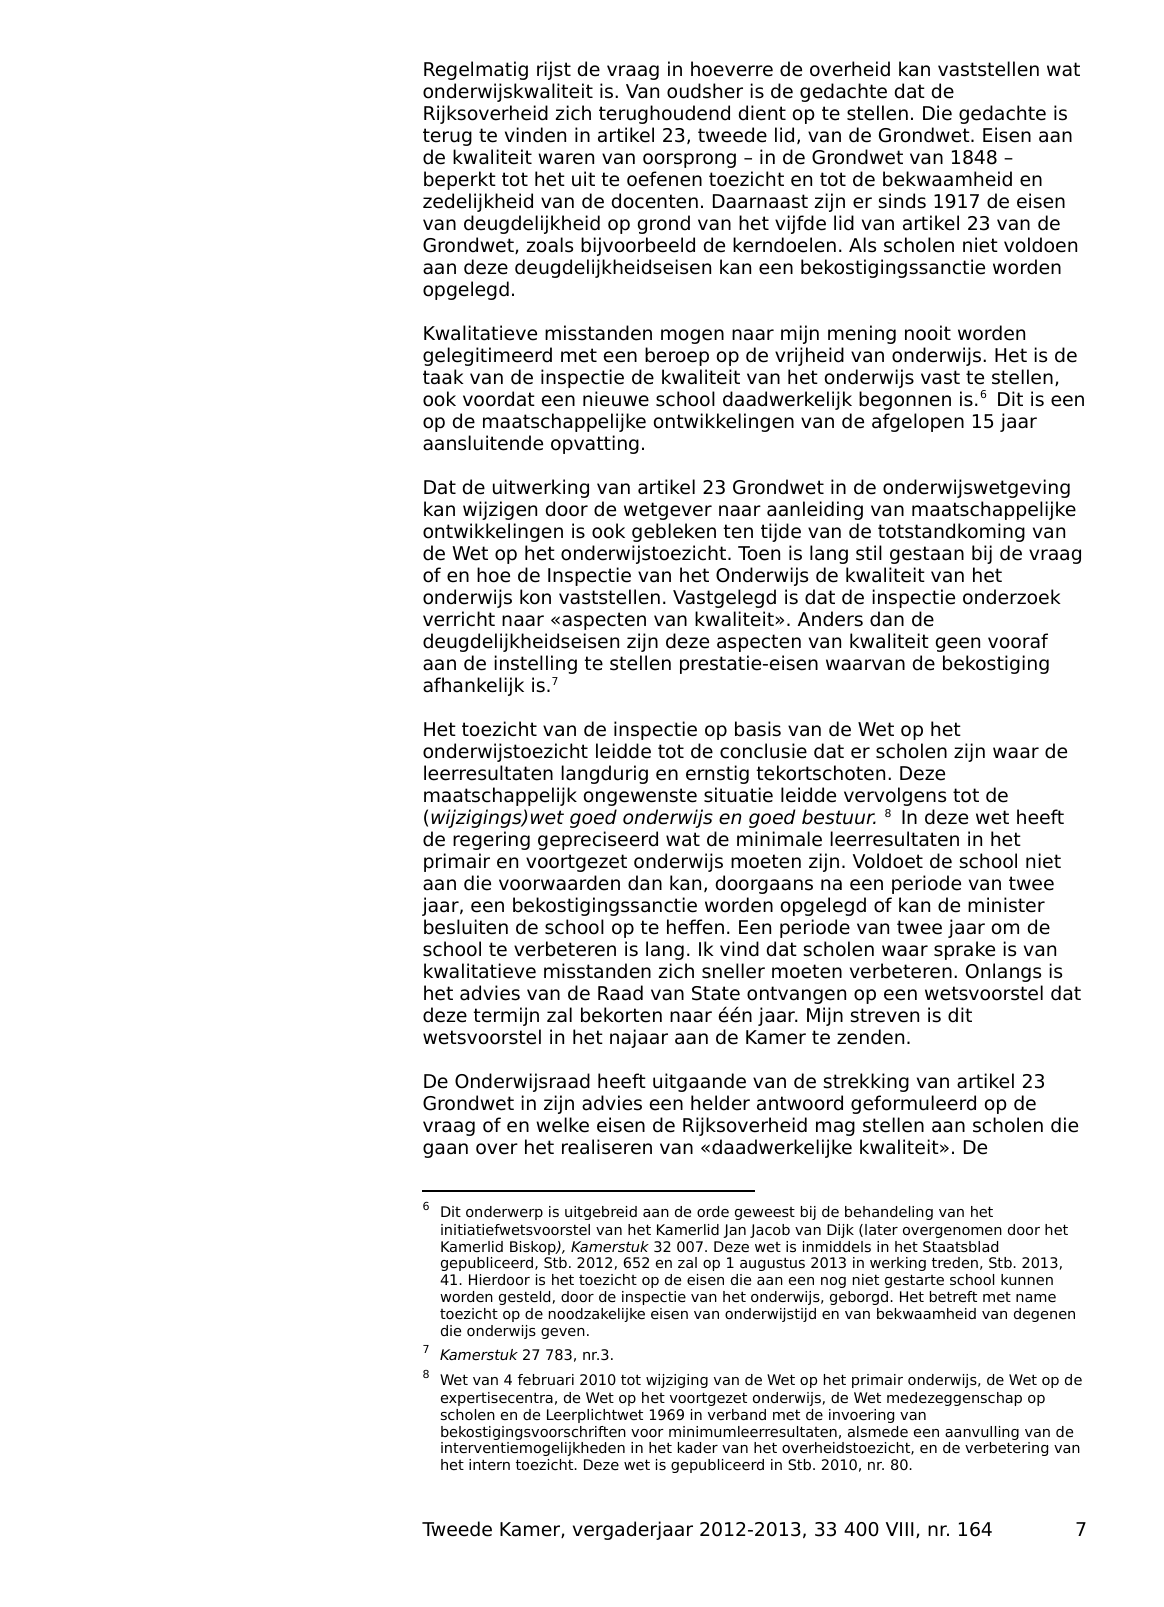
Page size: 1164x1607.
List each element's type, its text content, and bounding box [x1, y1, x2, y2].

text Dit onderwerp is uitgebreid aan de orde geweest bij de behandeling van het initiatiefwetsvoorstel van het Kamerlid Jan Jacob van Dijk (later overgenomen door het Kamerlid Biskop), Kamerstuk 32 007. Deze wet is inmiddels in het Staatsblad gepubliceerd, Stb. 2012, 652 en zal op 1 augustus 2013 in werking treden, Stb. 2013, 41. Hierdoor is het toezicht op de eisen die aan een nog niet gestarte school kunnen worden gesteld, door de inspectie van het onderwijs, geborgd. Het betreft met name toezicht op de noodzakelijke eisen van onderwijstijd en van bekwaamheid van degenen die onderwijs geven. [422, 1200, 1087, 1340]
text De Onderwijsraad heeft uitgaande van de strekking van artikel 23 Grondwet in zijn advies een helder antwoord geformuleerd op de vraag of en welke eisen de Rijksoverheid mag stellen aan scholen die gaan over het realiseren van «daadwerkelijke kwaliteit». De [422, 1071, 1087, 1159]
text Regelmatig rijst de vraag in hoeverre de overheid kan vaststellen wat onderwijskwaliteit is. Van oudsher is de gedachte dat de Rijksoverheid zich terughoudend dient op te stellen. Die gedachte is terug te vinden in artikel 23, tweede lid, van de Grondwet. Eisen aan de kwaliteit waren van oorsprong – in de Grondwet van 1848 – beperkt tot het uit te oefenen toezicht en tot de bekwaamheid en zedelijkheid van de docenten. Daarnaast zijn er sinds 1917 de eisen van deugdelijkheid op grond van het vijfde lid van artikel 23 van de Grondwet, zoals bijvoorbeeld de kerndoelen. Als scholen niet voldoen aan deze deugdelijkheidseisen kan een bekostigingssanctie worden opgelegd. [422, 59, 1087, 301]
text Kwalitatieve misstanden mogen naar mijn mening nooit worden gelegitimeerd met een beroep op de vrijheid van onderwijs. Het is de taak van de inspectie de kwaliteit van het onderwijs vast te stellen, ook voordat een nieuwe school daadwerkelijk begonnen is. Dit is een op de maatschappelijke ontwikkelingen van de afgelopen 15 jaar aansluitende opvatting. [422, 323, 1087, 455]
text Wet van 4 februari 2010 tot wijziging van de Wet op het primair onderwijs, de Wet op de expertisecentra, de Wet op het voortgezet onderwijs, de Wet medezeggenschap op scholen en de Leerplichtwet 1969 in verband met de invoering van bekostigingsvoorschriften voor minimumleerresultaten, alsmede een aanvulling van de interventiemogelijkheden in het kader van het overheidstoezicht, en de verbetering van het intern toezicht. Deze wet is gepubliceerd in Stb. 2010, nr. 80. [422, 1368, 1087, 1474]
text Dat de uitwerking van artikel 23 Grondwet in de onderwijswetgeving kan wijzigen door de wetgever naar aanleiding van maatschappelijke ontwikkelingen is ook gebleken ten tijde van de totstandkoming van de Wet op het onderwijstoezicht. Toen is lang stil gestaan bij de vraag of en hoe de Inspectie van het Onderwijs de kwaliteit van het onderwijs kon vaststellen. Vastgelegd is dat de inspectie onderzoek verricht naar «aspecten van kwaliteit». Anders dan de deugdelijkheidseisen zijn deze aspecten van kwaliteit geen vooraf aan de instelling te stellen prestatie-eisen waarvan de bekostiging afhankelijk is. [422, 477, 1087, 697]
text Kamerstuk 27 783, nr.3. [422, 1343, 1087, 1365]
text Het toezicht van de inspectie op basis van de Wet op het onderwijstoezicht leidde tot de conclusie dat er scholen zijn waar de leerresultaten langdurig en ernstig tekortschoten. Deze maatschappelijk ongewenste situatie leidde vervolgens tot de (wijzigings)wet goed onderwijs en goed bestuur. In deze wet heeft de regering gepreciseerd wat de minimale leerresultaten in het primair en voortgezet onderwijs moeten zijn. Voldoet de school niet aan die voorwaarden dan kan, doorgaans na een periode van twee jaar, een bekostigingssanctie worden opgelegd of kan de minister besluiten de school op te heffen. Een periode van twee jaar om de school te verbeteren is lang. Ik vind dat scholen waar sprake is van kwalitatieve misstanden zich sneller moeten verbeteren. Onlangs is het advies van de Raad van State ontvangen op een wetsvoorstel dat deze termijn zal bekorten naar één jaar. Mijn streven is dit wetsvoorstel in het najaar aan de Kamer te zenden. [422, 719, 1087, 1049]
